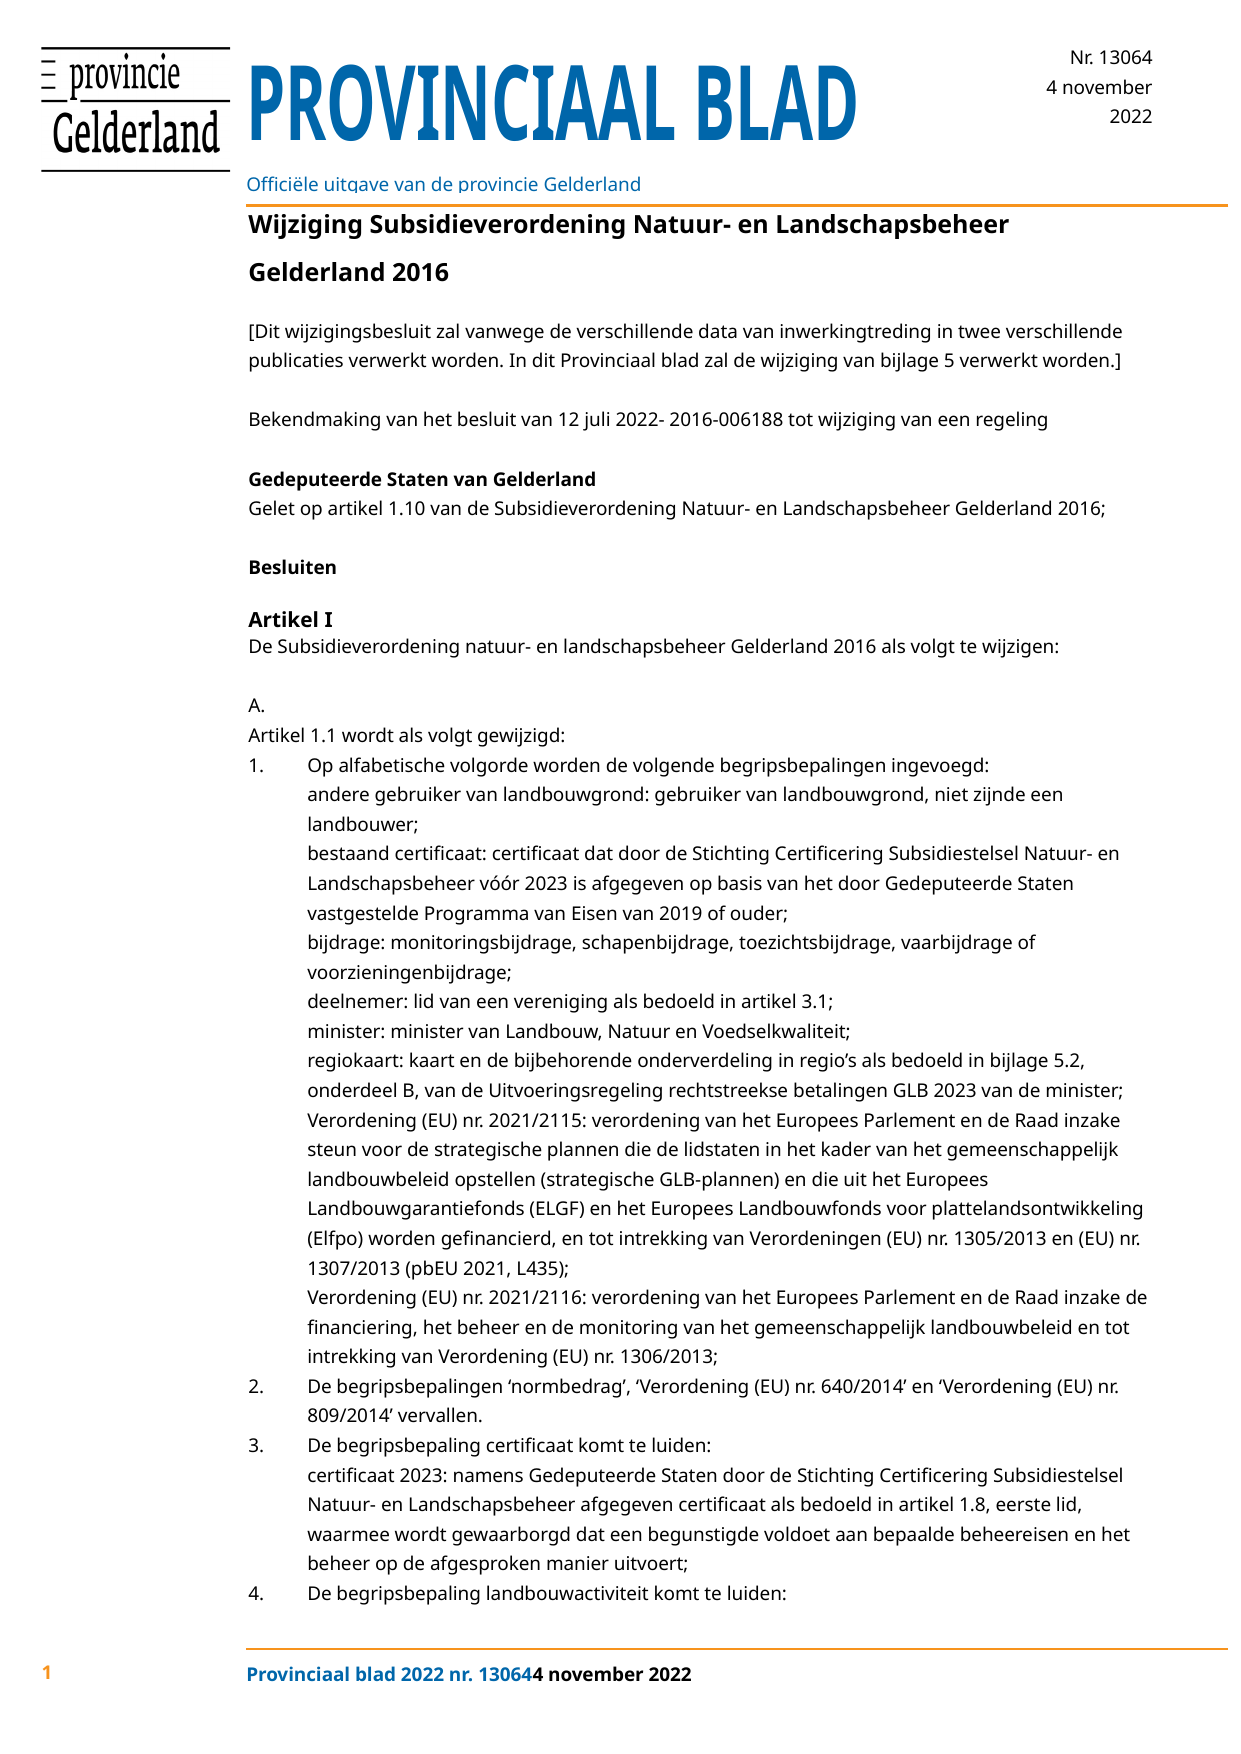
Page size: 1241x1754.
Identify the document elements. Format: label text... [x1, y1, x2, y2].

list Verordening (EU) nr. 2021/2116: verordening van het Europees Parlement en de Raad inzake de financiering, het beheer en de monitoring van het gemeenschappelijk landbouwbeleid en tot intrekking van Verordening (EU) nr. 1306/2013; [248, 1284, 1152, 1369]
text Artikel 1.1 wordt als volgt gewijzigd: [248, 722, 1152, 748]
list De begripsbepaling landbouwactiviteit komt te luiden: [248, 1580, 1152, 1606]
list regiokaart: kaart en de bijbehorende onderverdeling in regio’s als bedoeld in bijlage 5.2, onderdeel B, van de Uitvoeringsregeling rechtstreekse betalingen GLB 2023 van de minister; [248, 1048, 1152, 1103]
text A. [248, 693, 1152, 718]
text [Dit wijzigingsbesluit zal vanwege de verschillende data van inwerkingtreding in twee verschillende publicaties verwerkt worden. In dit Provinciaal blad zal de wijziging van bijlage 5 verwerkt worden.] [248, 318, 1152, 373]
text Gedeputeerde Staten van Gelderland [248, 466, 1152, 492]
text Artikel I [248, 605, 1152, 633]
list deelnemer: lid van een vereniging als bedoeld in artikel 3.1; [248, 988, 1152, 1014]
list bijdrage: monitoringsbijdrage, schapenbijdrage, toezichtsbijdrage, vaarbijdrage of voorzieningenbijdrage; [248, 929, 1152, 984]
list Verordening (EU) nr. 2021/2115: verordening van het Europees Parlement en de Raad inzake steun voor de strategische plannen die de lidstaten in het kader van het gemeenschappelijk landbouwbeleid opstellen (strategische GLB-plannen) en die uit het Europees Landbouwgarantiefonds (ELGF) en het Europees Landbouwfonds voor plattelandsontwikkeling (Elfpo) worden gefinancierd, en tot intrekking van Verordeningen (EU) nr. 1305/2013 en (EU) nr. 1307/2013 (pbEU 2021, L435); [248, 1107, 1152, 1280]
text Besluiten [248, 554, 1152, 580]
list Op alfabetische volgorde worden de volgende begripsbepalingen ingevoegd: [248, 752, 1152, 777]
text Bekendmaking van het besluit van 12 juli 2022- 2016-006188 tot wijziging van een regeling [248, 407, 1152, 432]
list De begripsbepalingen ‘normbedrag’, ‘Verordening (EU) nr. 640/2014’ en ‘Verordening (EU) nr. 809/2014’ vervallen. [248, 1373, 1152, 1428]
text De Subsidieverordening natuur- en landschapsbeheer Gelderland 2016 als volgt te wijzigen: [248, 633, 1152, 659]
list certificaat 2023: namens Gedeputeerde Staten door de Stichting Certificering Subsidiestelsel Natuur- en Landschapsbeheer afgegeven certificaat als bedoeld in artikel 1.8, eerste lid, waarmee wordt gewaarborgd dat een begunstigde voldoet aan bepaalde beheereisen en het beheer op de afgesproken manier uitvoert; [248, 1462, 1152, 1576]
picture [41, 47, 231, 172]
list bestaand certificaat: certificaat dat door de Stichting Certificering Subsidiestelsel Natuur- en Landschapsbeheer vóór 2023 is afgegeven op basis van het door Gedeputeerde Staten vastgestelde Programma van Eisen van 2019 of ouder; [248, 841, 1152, 925]
list andere gebruiker van landbouwgrond: gebruiker van landbouwgrond, niet zijnde een landbouwer; [248, 781, 1152, 837]
list minister: minister van Landbouw, Natuur en Voedselkwaliteit; [248, 1018, 1152, 1044]
list De begripsbepaling certificaat komt te luiden: [248, 1432, 1152, 1458]
text Gelet op artikel 1.10 van de Subsidieverordening Natuur- en Landschapsbeheer Gelderland 2016; [248, 495, 1152, 521]
text Wijziging Subsidieverordening Natuur- en Landschapsbeheer Gelderland 2016 [248, 207, 1152, 288]
